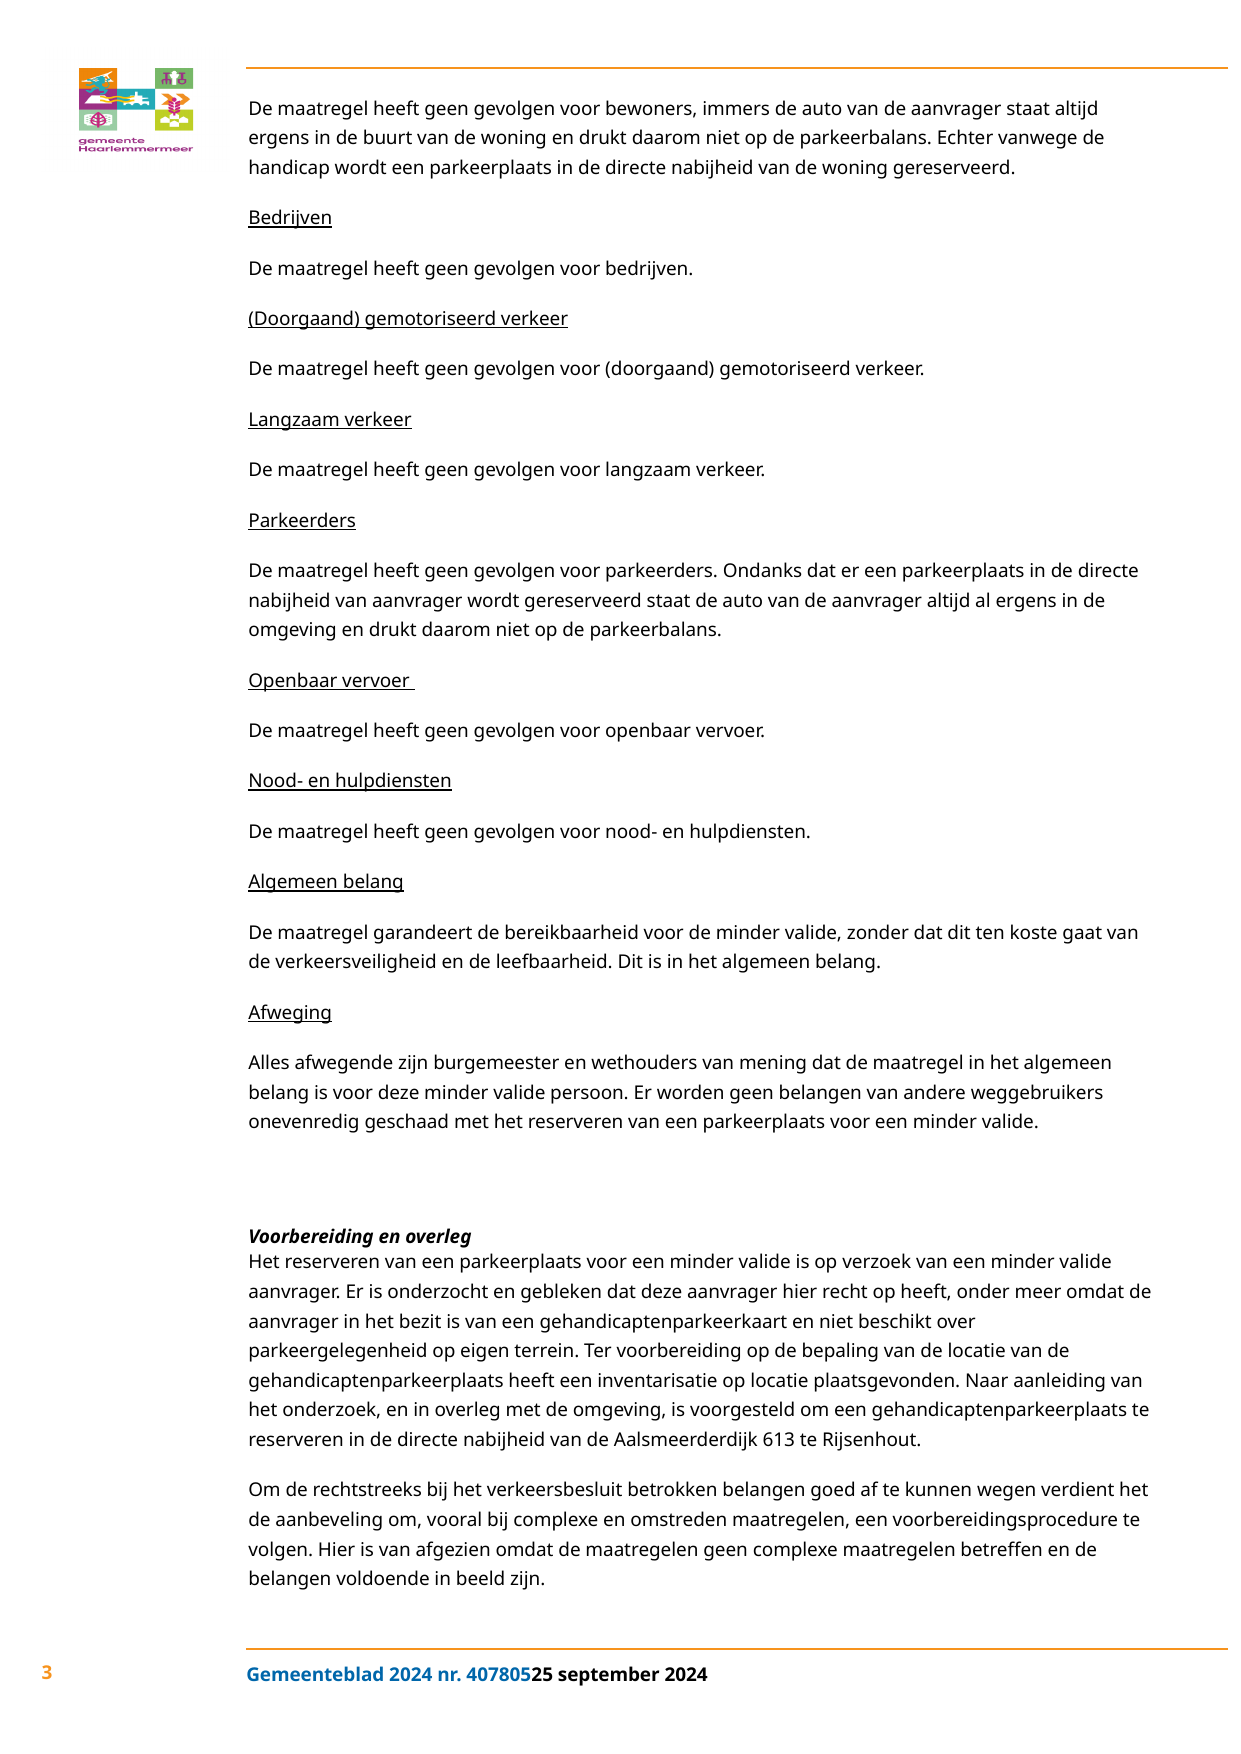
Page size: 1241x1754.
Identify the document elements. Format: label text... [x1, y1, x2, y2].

text De maatregel heeft geen gevolgen voor (doorgaand) gemotoriseerd verkeer. [248, 356, 1152, 381]
text Bedrijven [248, 204, 1152, 230]
text (Doorgaand) gemotoriseerd verkeer [248, 305, 1152, 331]
text Om de rechtstreeks bij het verkeersbesluit betrokken belangen goed af te kunnen wegen verdient het de aanbeveling om, vooral bij complexe en omstreden maatregelen, een voorbereidingsprocedure te volgen. Hier is van afgezien omdat de maatregelen geen complexe maatregelen betreffen en de belangen voldoende in beeld zijn. [248, 1477, 1152, 1591]
text Voorbereiding en overleg [248, 1223, 1152, 1249]
text De maatregel heeft geen gevolgen voor parkeerders. Ondanks dat er een parkeerplaats in de directe nabijheid van aanvrager wordt gereserveerd staat de auto van de aanvrager altijd al ergens in de omgeving en drukt daarom niet op de parkeerbalans. [248, 557, 1152, 642]
picture [41, 47, 231, 172]
text Alles afwegende zijn burgemeester en wethouders van mening dat de maatregel in het algemeen belang is voor deze minder valide persoon. Er worden geen belangen van andere weggebruikers onevenredig geschaad met het reserveren van een parkeerplaats voor een minder valide. [248, 1049, 1152, 1134]
text Het reserveren van een parkeerplaats voor een minder valide is op verzoek van een minder valide aanvrager. Er is onderzocht en gebleken dat deze aanvrager hier recht op heeft, onder meer omdat de aanvrager in het bezit is van een gehandicaptenparkeerkaart en niet beschikt over parkeergelegenheid op eigen terrein. Ter voorbereiding op de bepaling van de locatie van de gehandicaptenparkeerplaats heeft een inventarisatie op locatie plaatsgevonden. Naar aanleiding van het onderzoek, en in overleg met de omgeving, is voorgesteld om een gehandicaptenparkeerplaats te reserveren in de directe nabijheid van de Aalsmeerderdijk 613 te Rijsenhout. [248, 1249, 1152, 1452]
text Langzaam verkeer [248, 406, 1152, 432]
text De maatregel heeft geen gevolgen voor openbaar vervoer. [248, 717, 1152, 743]
text De maatregel garandeert de bereikbaarheid voor de minder valide, zonder dat dit ten koste gaat van de verkeersveiligheid en de leefbaarheid. Dit is in het algemeen belang. [248, 919, 1152, 974]
text De maatregel heeft geen gevolgen voor bedrijven. [248, 255, 1152, 281]
text De maatregel heeft geen gevolgen voor bewoners, immers de auto van de aanvrager staat altijd ergens in de buurt van de woning en drukt daarom niet op de parkeerbalans. Echter vanwege de handicap wordt een parkeerplaats in de directe nabijheid van de woning gereserveerd. [248, 95, 1152, 180]
text Algemeen belang [248, 868, 1152, 894]
text Afweging [248, 999, 1152, 1025]
text Openbaar vervoer [248, 667, 1152, 693]
text Nood- en hulpdiensten [248, 768, 1152, 793]
text Parkeerders [248, 507, 1152, 533]
text De maatregel heeft geen gevolgen voor langzaam verkeer. [248, 456, 1152, 482]
text De maatregel heeft geen gevolgen voor nood- en hulpdiensten. [248, 818, 1152, 844]
